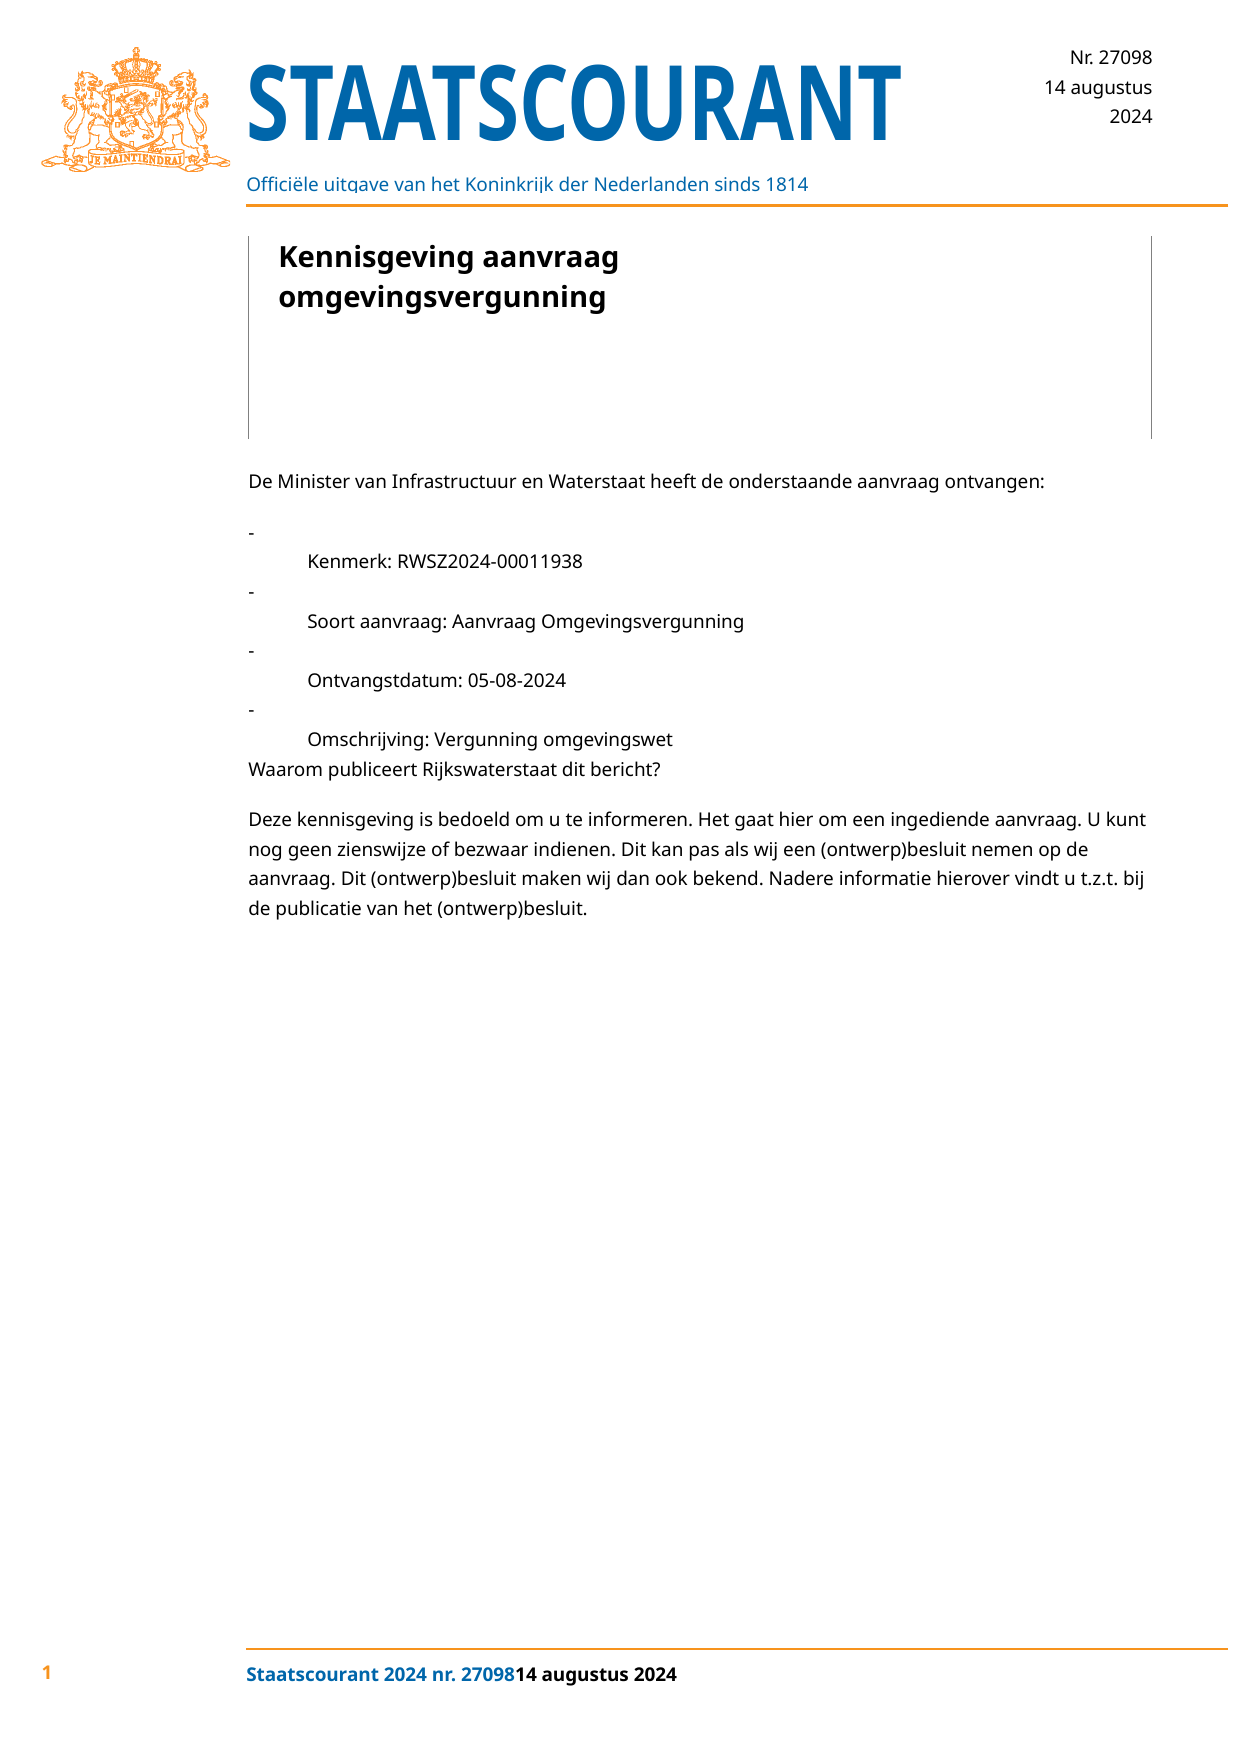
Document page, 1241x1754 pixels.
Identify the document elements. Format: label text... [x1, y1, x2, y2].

table_header Kennisgeving aanvraag omgevingsvergunning [249, 236, 850, 439]
text Deze kennisgeving is bedoeld om u te informeren. Het gaat hier om een ingediende aanvraag. U kunt nog geen zienswijze of bezwaar indienen. Dit kan pas als wij een (ontwerp)besluit nemen op de aanvraag. Dit (ontwerp)besluit maken wij dan ook bekend. Nadere informatie hierover vindt u t.z.t. bij de publicatie van het (ontwerp)besluit. [248, 806, 1152, 921]
list Omschrijving: Vergunning omgevingswet [248, 726, 1152, 752]
table_header [850, 414, 1151, 439]
picture [41, 47, 231, 172]
picture [912, 236, 1090, 414]
table_header [850, 236, 912, 413]
list Kenmerk: RWSZ2024-00011938 [248, 549, 1152, 574]
table_header [1090, 236, 1151, 413]
text Waarom publiceert Rijkswaterstaat dit bericht? [248, 756, 1152, 781]
text De Minister van Infrastructuur en Waterstaat heeft de onderstaande aanvraag ontvangen: [248, 469, 1152, 494]
list Soort aanvraag: Aanvraag Omgevingsvergunning [248, 608, 1152, 633]
list Ontvangstdatum: 05-08-2024 [248, 667, 1152, 693]
